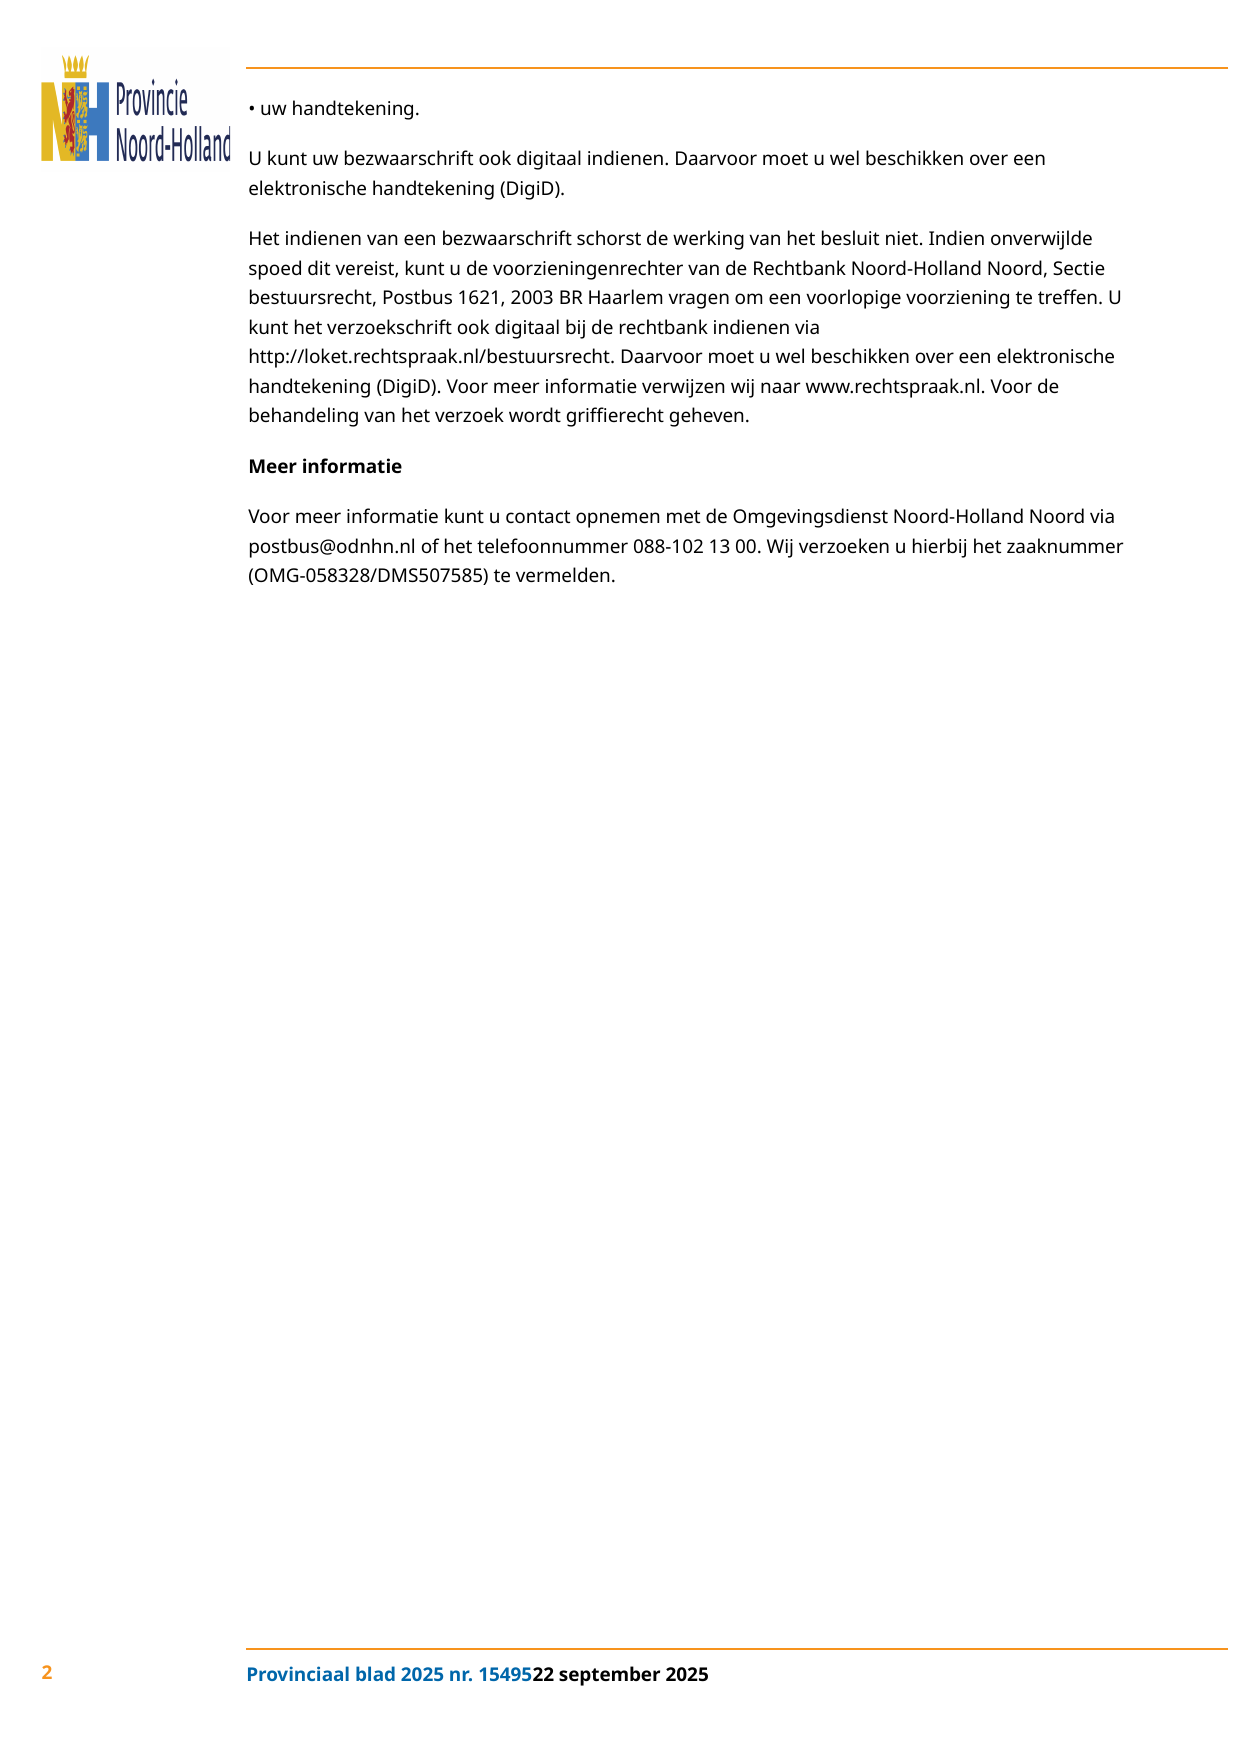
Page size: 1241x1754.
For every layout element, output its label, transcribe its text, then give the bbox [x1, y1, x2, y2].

text U kunt uw bezwaarschrift ook digitaal indienen. Daarvoor moet u wel beschikken over een elektronische handtekening (DigiD). [248, 145, 1152, 201]
text Meer informatie [248, 453, 1152, 479]
text Voor meer informatie kunt u contact opnemen met de Omgevingsdienst Noord-Holland Noord via postbus@odnhn.nl of het telefoonnummer 088-102 13 00. Wij verzoeken u hierbij het zaaknummer (OMG-058328/DMS507585) te vermelden. [248, 503, 1152, 588]
picture [41, 47, 231, 172]
text • uw handtekening. [248, 95, 1152, 121]
text Het indienen van een bezwaarschrift schorst de werking van het besluit niet. Indien onverwijlde spoed dit vereist, kunt u de voorzieningenrechter van de Rechtbank Noord-Holland Noord, Sectie bestuursrecht, Postbus 1621, 2003 BR Haarlem vragen om een voorlopige voorziening te treffen. U kunt het verzoekschrift ook digitaal bij de rechtbank indienen via http://loket.rechtspraak.nl/bestuursrecht. Daarvoor moet u wel beschikken over een elektronische handtekening (DigiD). Voor meer informatie verwijzen wij naar www.rechtspraak.nl. Voor de behandeling van het verzoek wordt griffierecht geheven. [248, 225, 1152, 428]
